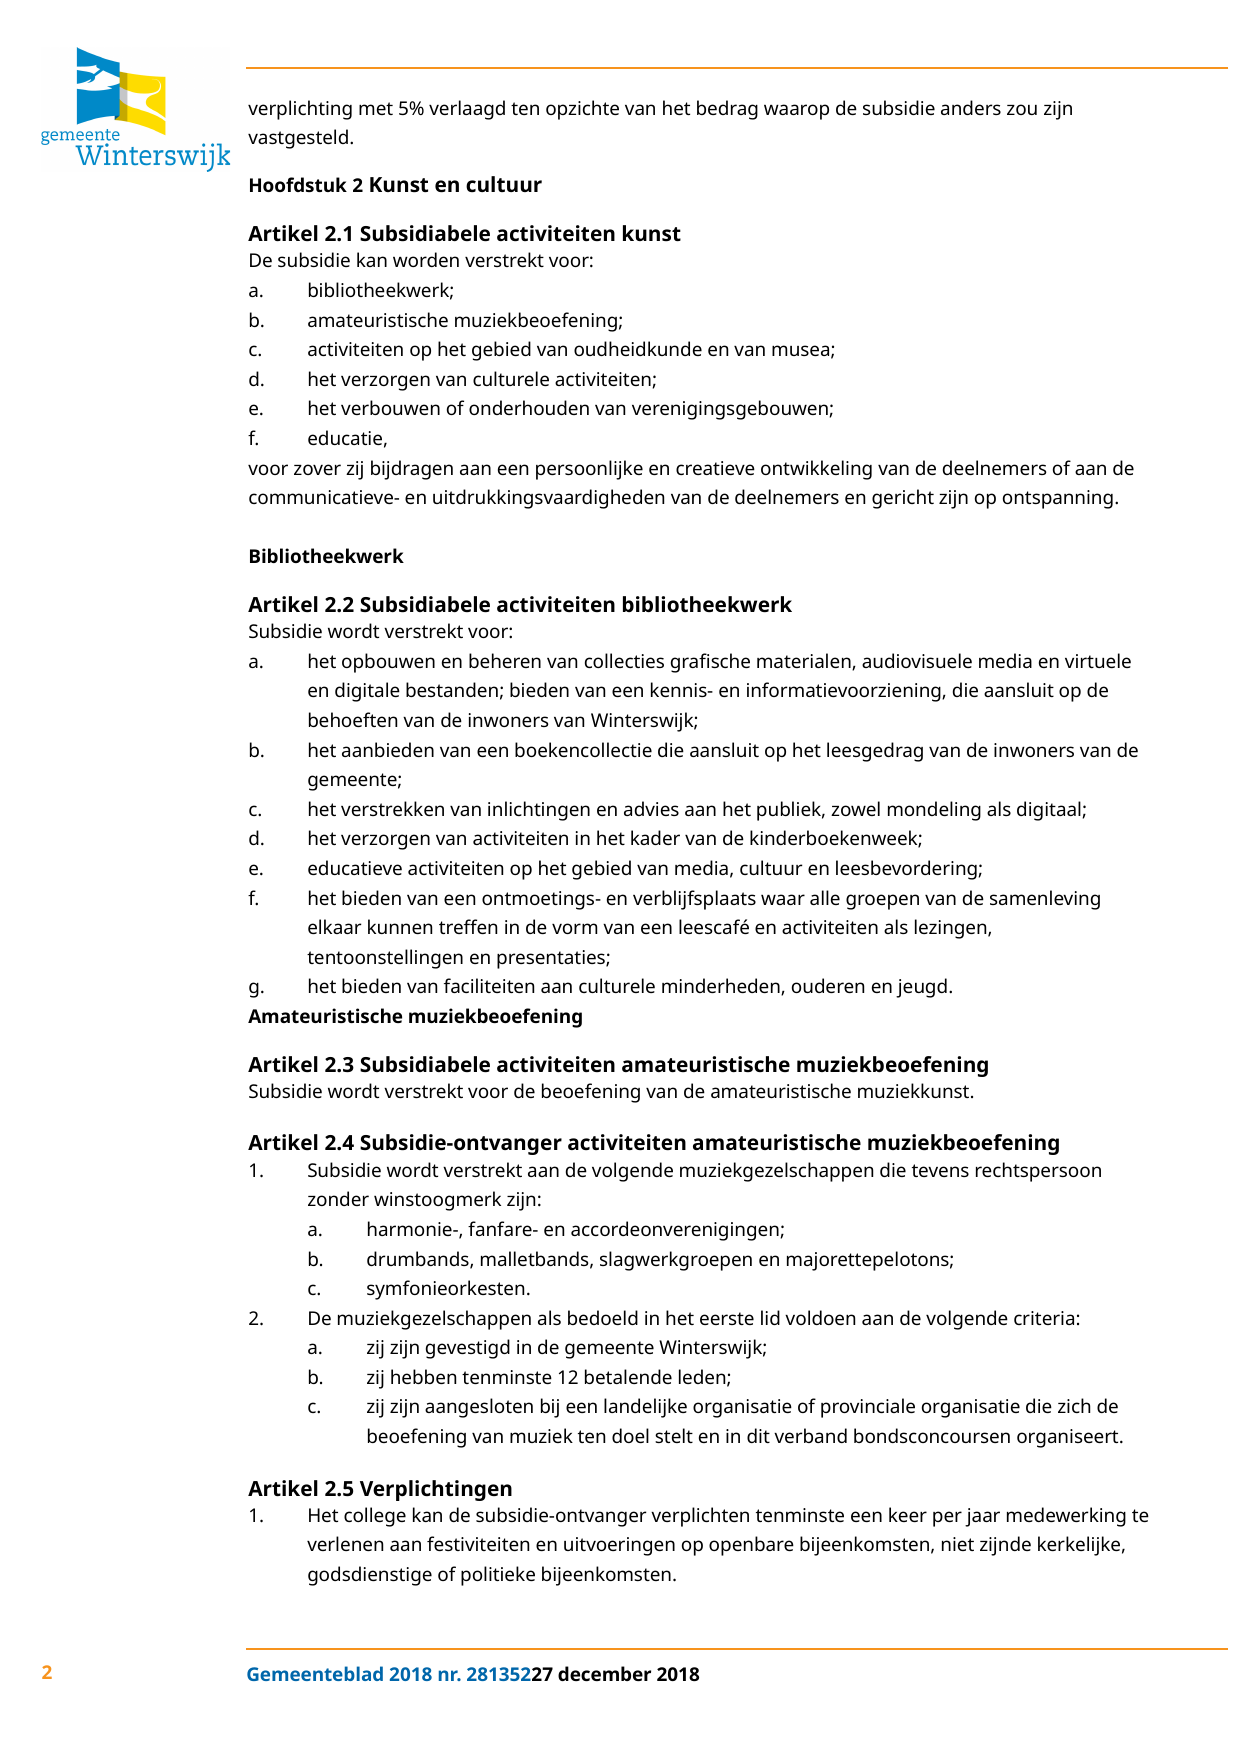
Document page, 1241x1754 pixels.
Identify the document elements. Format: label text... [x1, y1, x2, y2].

text Artikel 2.1 Subsidiabele activiteiten kunst [248, 219, 1152, 248]
text Artikel 2.3 Subsidiabele activiteiten amateuristische muziekbeoefening [248, 1050, 1152, 1078]
list bibliotheekwerk; [248, 277, 1152, 303]
list harmonie-, fanfare- en accordeonverenigingen; [307, 1216, 1152, 1242]
list het bieden van faciliteiten aan culturele minderheden, ouderen en jeugd. [248, 973, 1152, 999]
list activiteiten op het gebied van oudheidkunde en van musea; [248, 336, 1152, 362]
list het verstrekken van inlichtingen en advies aan het publiek, zowel mondeling als digitaal; [248, 796, 1152, 822]
text Artikel 2.2 Subsidiabele activiteiten bibliotheekwerk [248, 590, 1152, 618]
picture [225, 153, 231, 162]
list Subsidie wordt verstrekt aan de volgende muziekgezelschappen die tevens rechtspersoon zonder winstoogmerk zijn: [248, 1157, 1152, 1212]
list zij zijn gevestigd in de gemeente Winterswijk; [307, 1334, 1152, 1360]
text verplichting met 5% verlaagd ten opzichte van het bedrag waarop de subsidie anders zou zijn vastgesteld. [248, 95, 1152, 150]
list Het college kan de subsidie-ontvanger verplichten tenminste een keer per jaar medewerking te verlenen aan festiviteiten en uitvoeringen op openbare bijeenkomsten, niet zijnde kerkelijke, godsdienstige of politieke bijeenkomsten. [248, 1502, 1152, 1587]
picture [41, 47, 231, 172]
text De subsidie kan worden verstrekt voor: [248, 248, 1152, 273]
text Artikel 2.4 Subsidie-ontvanger activiteiten amateuristische muziekbeoefening [248, 1128, 1152, 1157]
text Amateuristische muziekbeoefening [248, 1003, 1152, 1029]
list het aanbieden van een boekencollectie die aansluit op het leesgedrag van de inwoners van de gemeente; [248, 737, 1152, 792]
list De muziekgezelschappen als bedoeld in het eerste lid voldoen aan de volgende criteria: [248, 1305, 1152, 1331]
list educatieve activiteiten op het gebied van media, cultuur en leesbevordering; [248, 855, 1152, 881]
text voor zover zij bijdragen aan een persoonlijke en creatieve ontwikkeling van de deelnemers of aan de communicatieve- en uitdrukkingsvaardigheden van de deelnemers en gericht zijn op ontspanning. [248, 455, 1152, 510]
list symfonieorkesten. [307, 1275, 1152, 1301]
list educatie, [248, 425, 1152, 451]
text Hoofdstuk 2 Kunst en cultuur [248, 170, 1152, 198]
text Subsidie wordt verstrekt voor de beoefening van de amateuristische muziekkunst. [248, 1078, 1152, 1104]
text Subsidie wordt verstrekt voor: [248, 618, 1152, 644]
list het verzorgen van culturele activiteiten; [248, 366, 1152, 392]
list amateuristische muziekbeoefening; [248, 307, 1152, 333]
text Bibliotheekwerk [248, 543, 1152, 569]
text Artikel 2.5 Verplichtingen [248, 1474, 1152, 1502]
list het bieden van een ontmoetings- en verblijfsplaats waar alle groepen van de samenleving elkaar kunnen treffen in de vorm van een leescafé en activiteiten als lezingen, tentoonstellingen en presentaties; [248, 885, 1152, 970]
list het verbouwen of onderhouden van verenigingsgebouwen; [248, 396, 1152, 421]
list zij zijn aangesloten bij een landelijke organisatie of provinciale organisatie die zich de beoefening van muziek ten doel stelt en in dit verband bondsconcoursen organiseert. [307, 1394, 1152, 1449]
list drumbands, malletbands, slagwerkgroepen en majorettepelotons; [307, 1246, 1152, 1271]
list zij hebben tenminste 12 betalende leden; [307, 1364, 1152, 1390]
list het verzorgen van activiteiten in het kader van de kinderboekenweek; [248, 826, 1152, 851]
list het opbouwen en beheren van collecties grafische materialen, audiovisuele media en virtuele en digitale bestanden; bieden van een kennis- en informatievoorziening, die aansluit op de behoeften van de inwoners van Winterswijk; [248, 648, 1152, 733]
